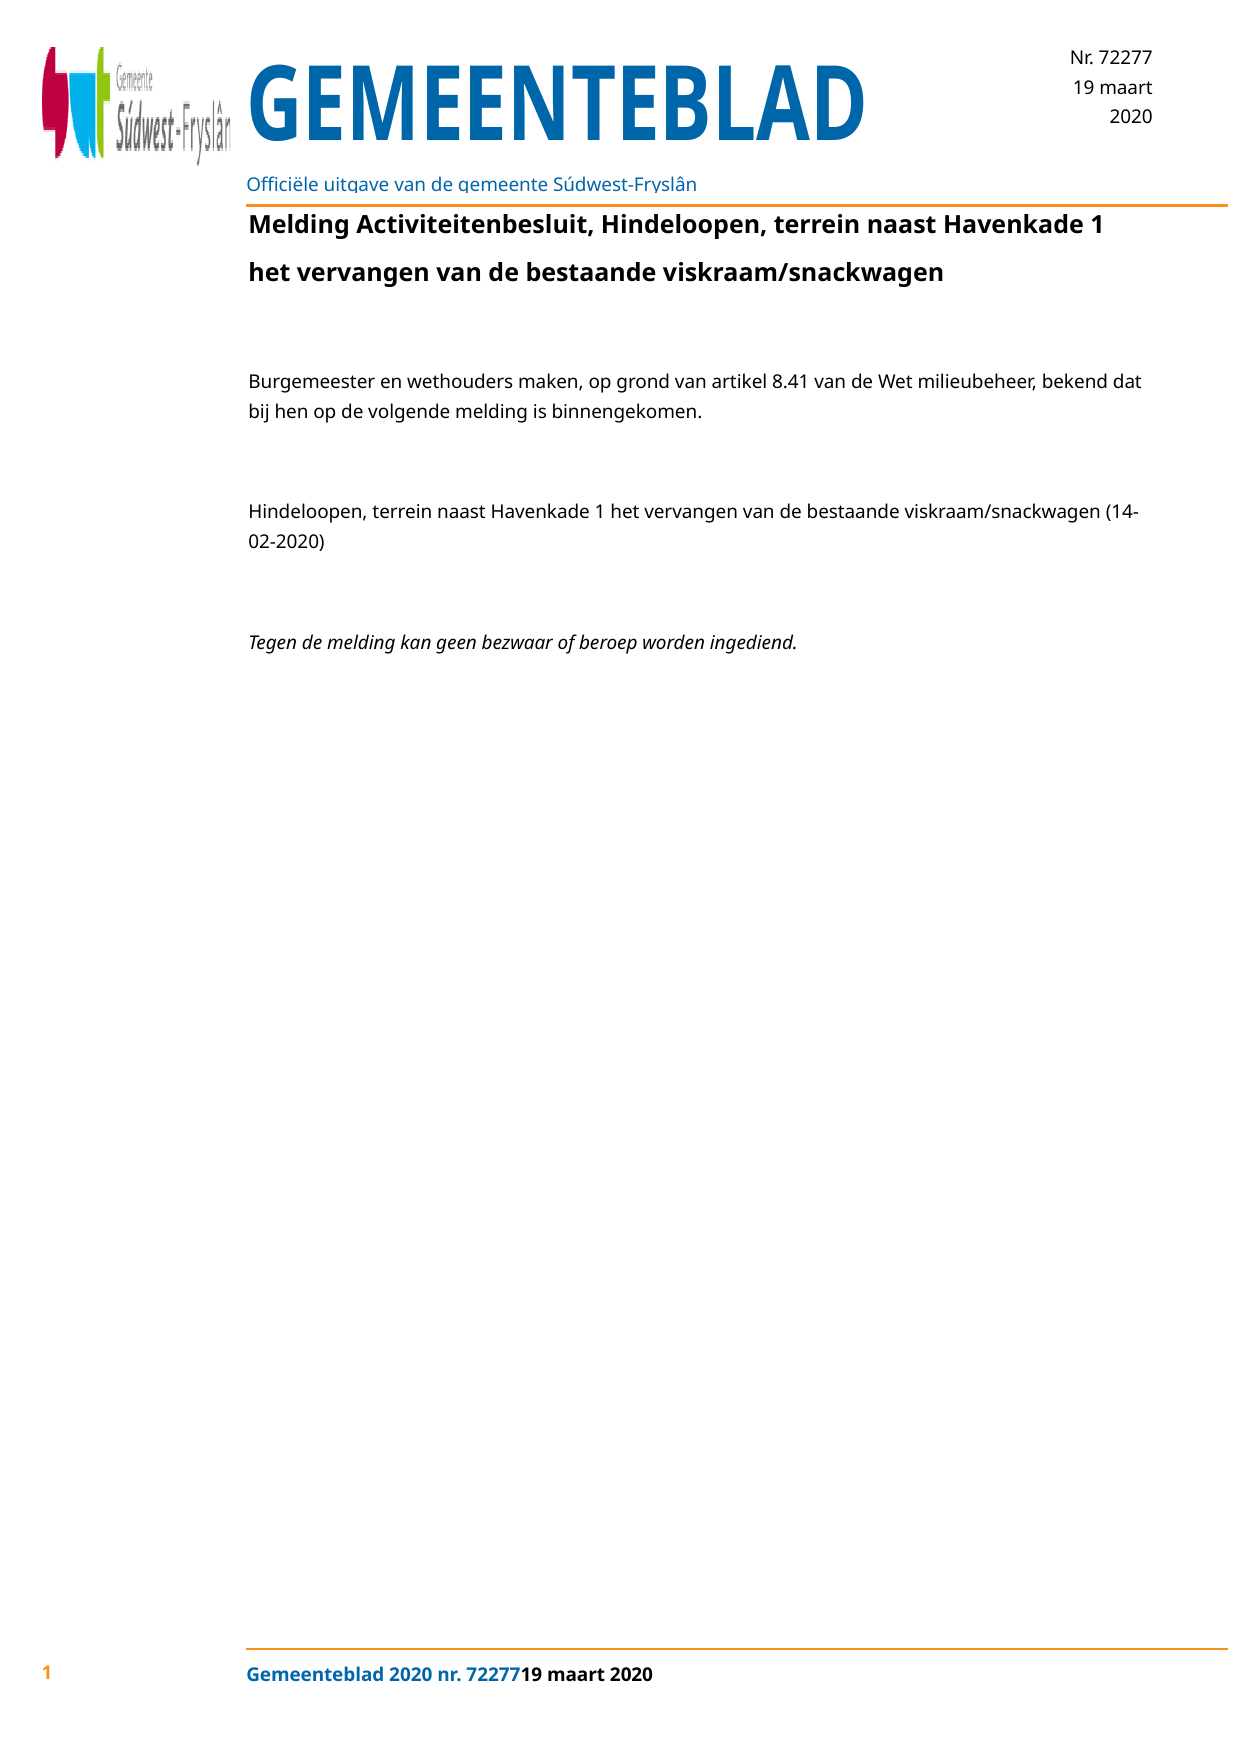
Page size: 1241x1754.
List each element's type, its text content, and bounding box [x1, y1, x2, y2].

text Burgemeester en wethouders maken, op grond van artikel 8.41 van de Wet milieubeheer, bekend dat bij hen op de volgende melding is binnengekomen. [248, 368, 1152, 424]
picture [41, 47, 231, 172]
text Melding Activiteitenbesluit, Hindeloopen, terrein naast Havenkade 1 het vervangen van de bestaande viskraam/snackwagen [248, 207, 1152, 288]
text Tegen de melding kan geen bezwaar of beroep worden ingediend. [248, 629, 1152, 655]
text Hindeloopen, terrein naast Havenkade 1 het vervangen van de bestaande viskraam/snackwagen (14-02-2020) [248, 499, 1152, 554]
